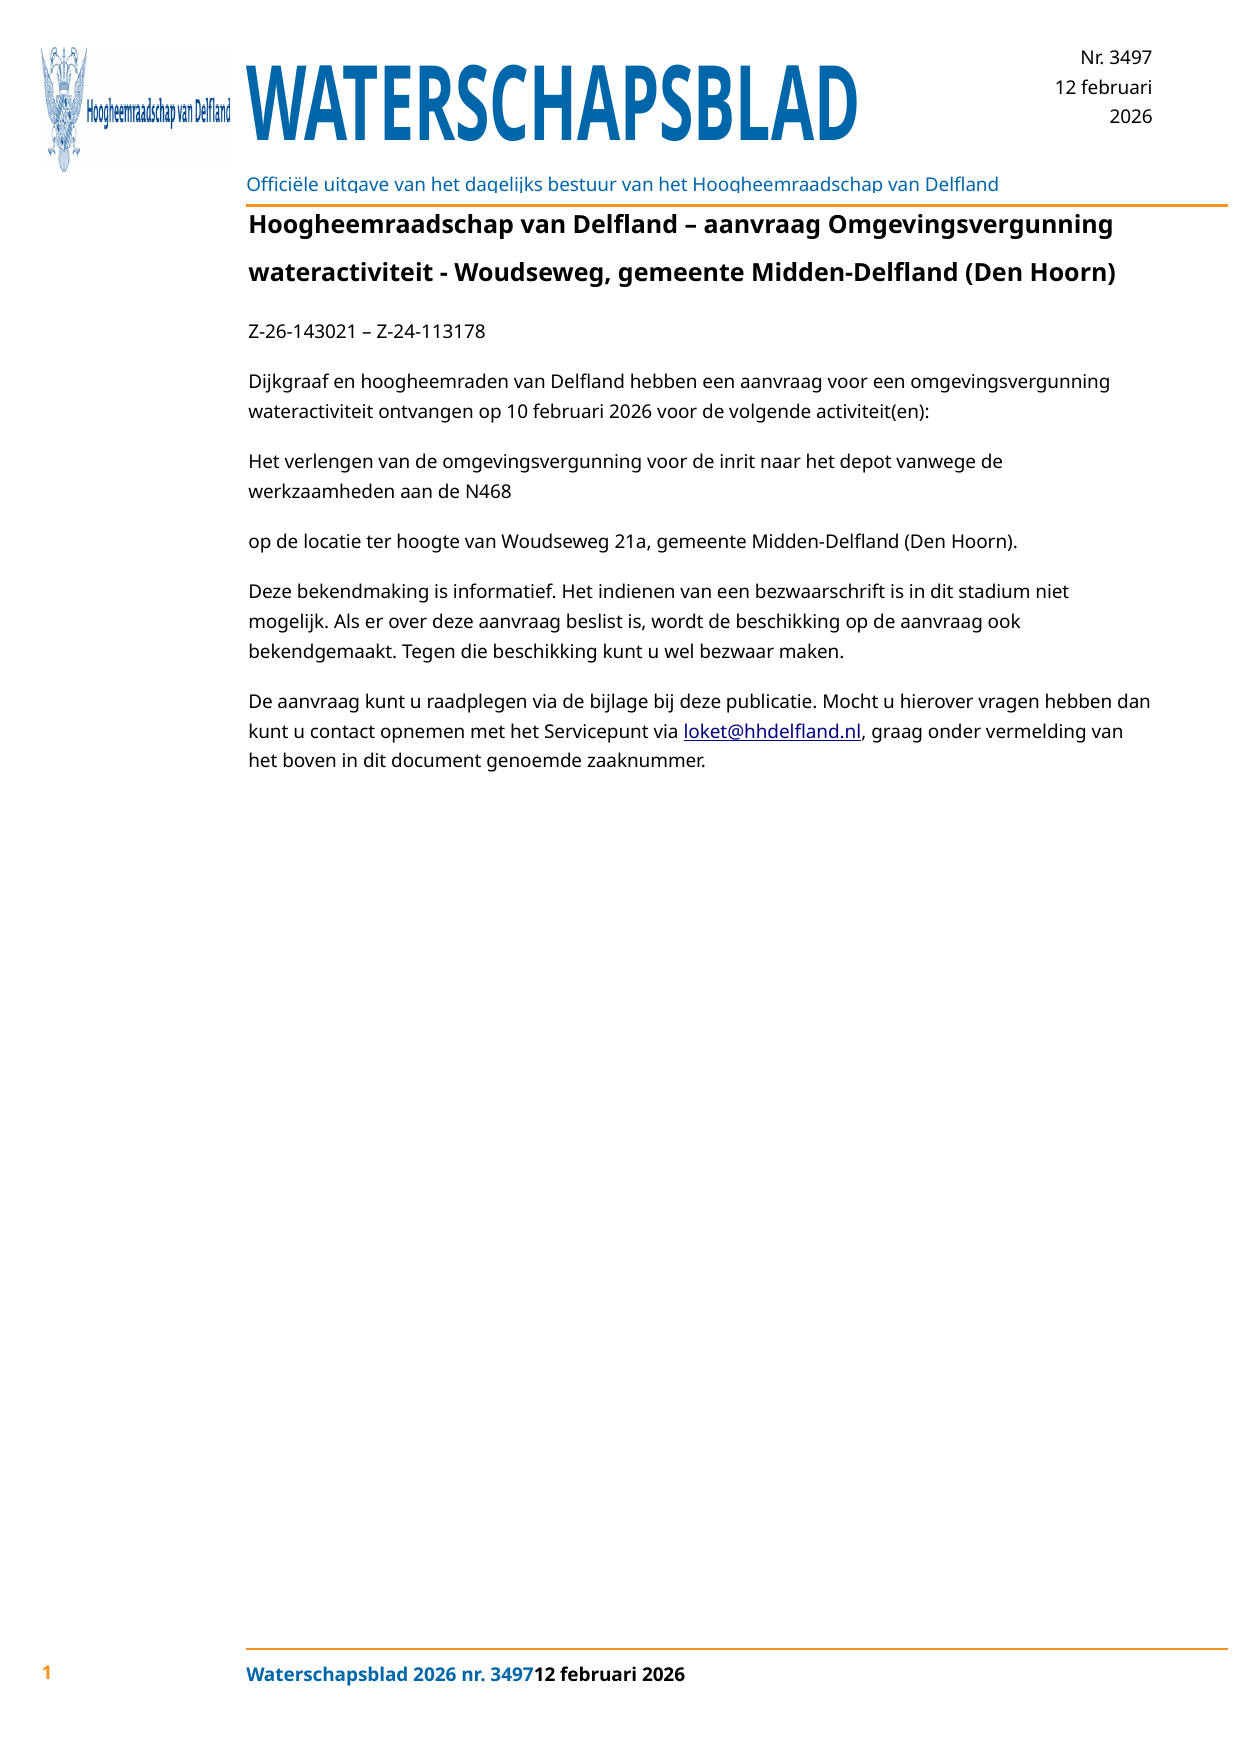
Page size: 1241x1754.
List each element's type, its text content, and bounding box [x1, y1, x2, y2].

text Hoogheemraadschap van Delfland – aanvraag Omgevingsvergunning wateractiviteit - Woudseweg, gemeente Midden-Delfland (Den Hoorn) [248, 207, 1152, 288]
text op de locatie ter hoogte van Woudseweg 21a, gemeente Midden-Delfland (Den Hoorn). [248, 528, 1152, 554]
picture [41, 47, 231, 172]
text Z-26-143021 – Z-24-113178 [248, 318, 1152, 344]
text Het verlengen van de omgevingsvergunning voor de inrit naar het depot vanwege de werkzaamheden aan de N468 [248, 448, 1152, 504]
text De aanvraag kunt u raadplegen via de bijlage bij deze publicatie. Mocht u hierover vragen hebben dan kunt u contact opnemen met het Servicepunt via loket@hhdelfland.nl, graag onder vermelding van het boven in dit document genoemde zaaknummer. [248, 688, 1152, 773]
text Dijkgraaf en hoogheemraden van Delfland hebben een aanvraag voor een omgevingsvergunning wateractiviteit ontvangen op 10 februari 2026 voor de volgende activiteit(en): [248, 368, 1152, 424]
text Deze bekendmaking is informatief. Het indienen van een bezwaarschrift is in dit stadium niet mogelijk. Als er over deze aanvraag beslist is, wordt de beschikking op de aanvraag ook bekendgemaakt. Tegen die beschikking kunt u wel bezwaar maken. [248, 579, 1152, 664]
